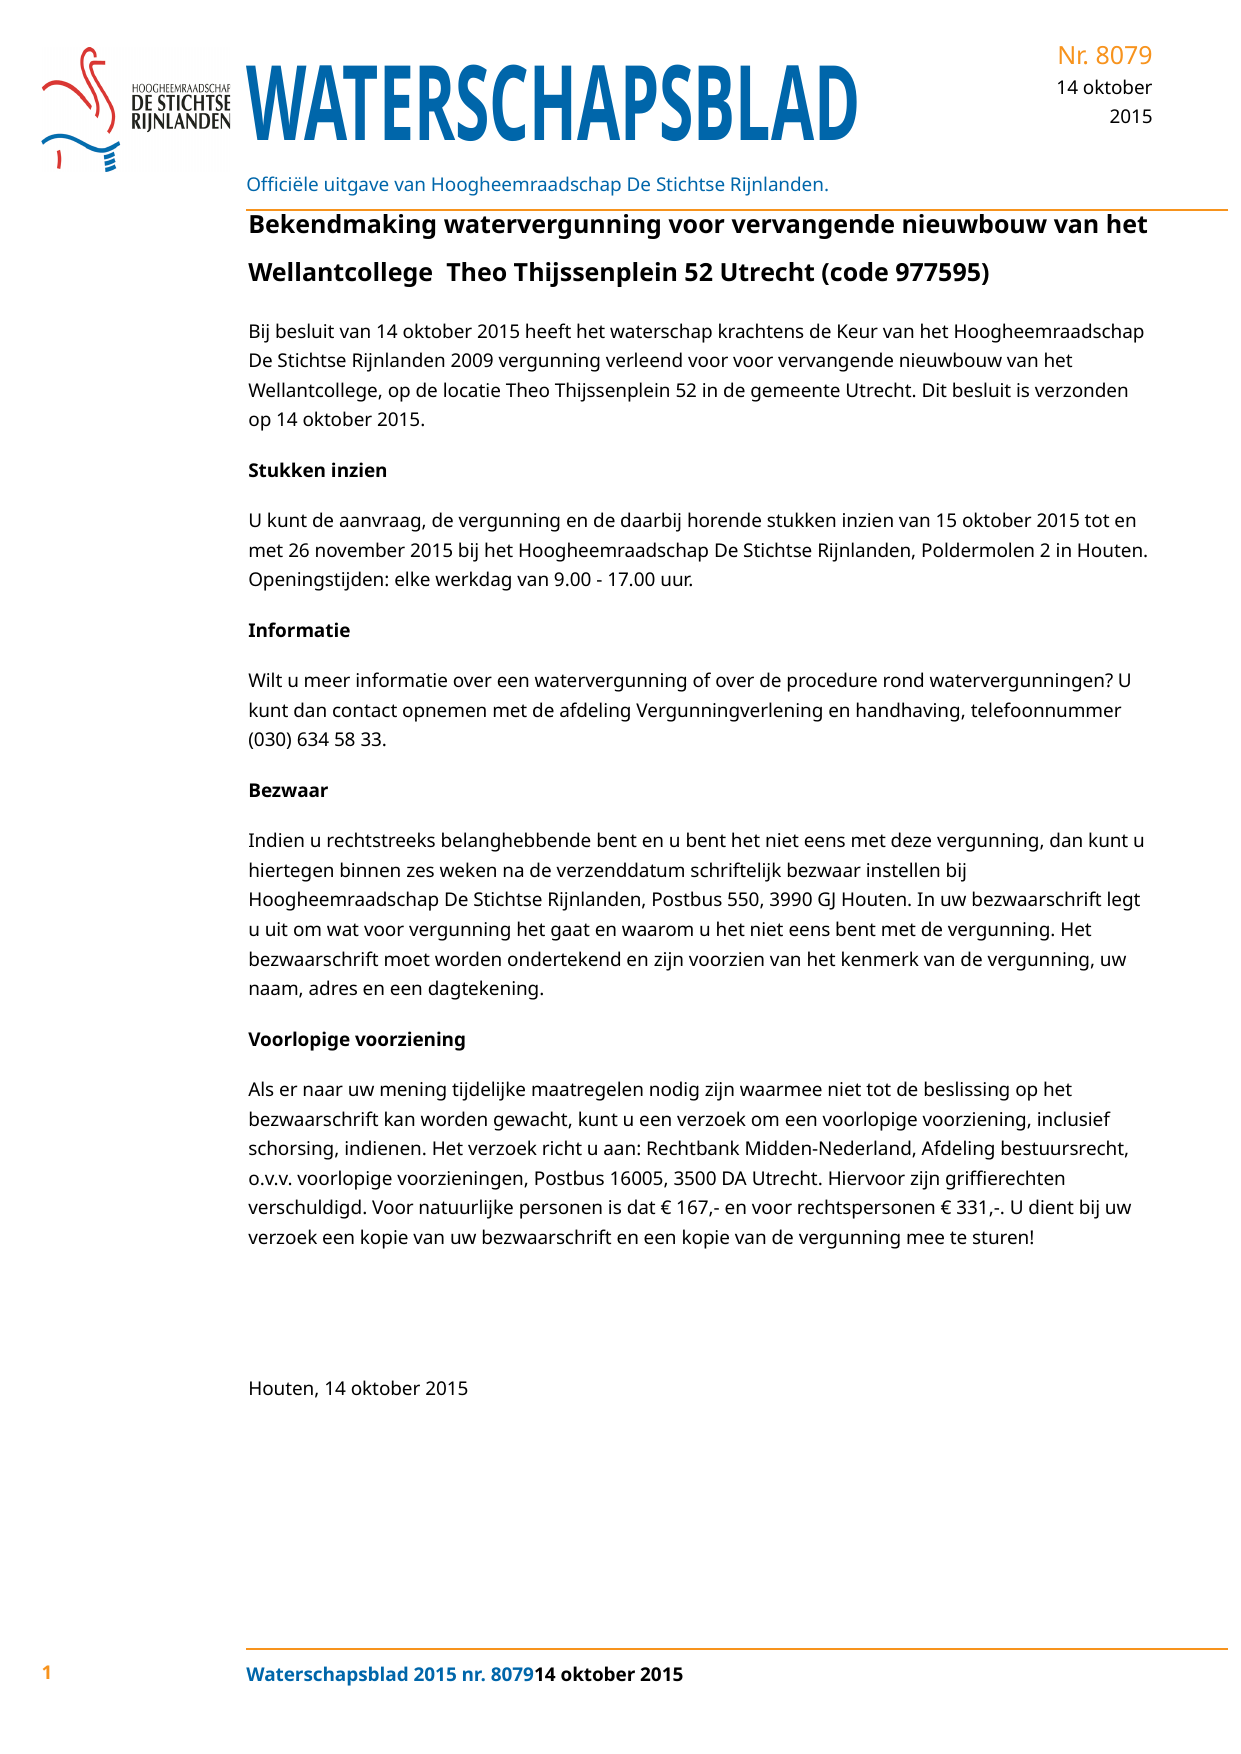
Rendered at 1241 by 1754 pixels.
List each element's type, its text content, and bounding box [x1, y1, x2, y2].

text Als er naar uw mening tijdelijke maatregelen nodig zijn waarmee niet tot de beslissing op het bezwaarschrift kan worden gewacht, kunt u een verzoek om een voorlopige voorziening, inclusief schorsing, indienen. Het verzoek richt u aan: Rechtbank Midden-Nederland, Afdeling bestuursrecht, o.v.v. voorlopige voorzieningen, Postbus 16005, 3500 DA Utrecht. Hiervoor zijn griffierechten verschuldigd. Voor natuurlijke personen is dat € 167,- en voor rechtspersonen € 331,-. U dient bij uw verzoek een kopie van uw bezwaarschrift en een kopie van de vergunning mee te sturen! [248, 1076, 1152, 1250]
text Voorlopige voorziening [248, 1026, 1152, 1052]
text Bekendmaking watervergunning voor vervangende nieuwbouw van het Wellantcollege Theo Thijssenplein 52 Utrecht (code 977595) [248, 211, 1152, 288]
picture [41, 47, 231, 172]
text U kunt de aanvraag, de vergunning en de daarbij horende stukken inzien van 15 oktober 2015 tot en met 26 november 2015 bij het Hoogheemraadschap De Stichtse Rijnlanden, Poldermolen 2 in Houten. Openingstijden: elke werkdag van 9.00 - 17.00 uur. [248, 507, 1152, 592]
text Wilt u meer informatie over een watervergunning of over de procedure rond watervergunningen? U kunt dan contact opnemen met de afdeling Vergunningverlening en handhaving, telefoonnummer (030) 634 58 33. [248, 667, 1152, 752]
text Houten, 14 oktober 2015 [248, 1375, 1152, 1401]
text Indien u rechtstreeks belanghebbende bent en u bent het niet eens met deze vergunning, dan kunt u hiertegen binnen zes weken na de verzenddatum schriftelijk bezwaar instellen bij Hoogheemraadschap De Stichtse Rijnlanden, Postbus 550, 3990 GJ Houten. In uw bezwaarschrift legt u uit om wat voor vergunning het gaat en waarom u het niet eens bent met de vergunning. Het bezwaarschrift moet worden ondertekend en zijn voorzien van het kenmerk van de vergunning, uw naam, adres en een dagtekening. [248, 827, 1152, 1001]
text Informatie [248, 617, 1152, 643]
text Stukken inzien [248, 457, 1152, 483]
text Bezwaar [248, 777, 1152, 803]
text Bij besluit van 14 oktober 2015 heeft het waterschap krachtens de Keur van het Hoogheemraadschap De Stichtse Rijnlanden 2009 vergunning verleend voor voor vervangende nieuwbouw van het Wellantcollege, op de locatie Theo Thijssenplein 52 in de gemeente Utrecht. Dit besluit is verzonden op 14 oktober 2015. [248, 318, 1152, 432]
